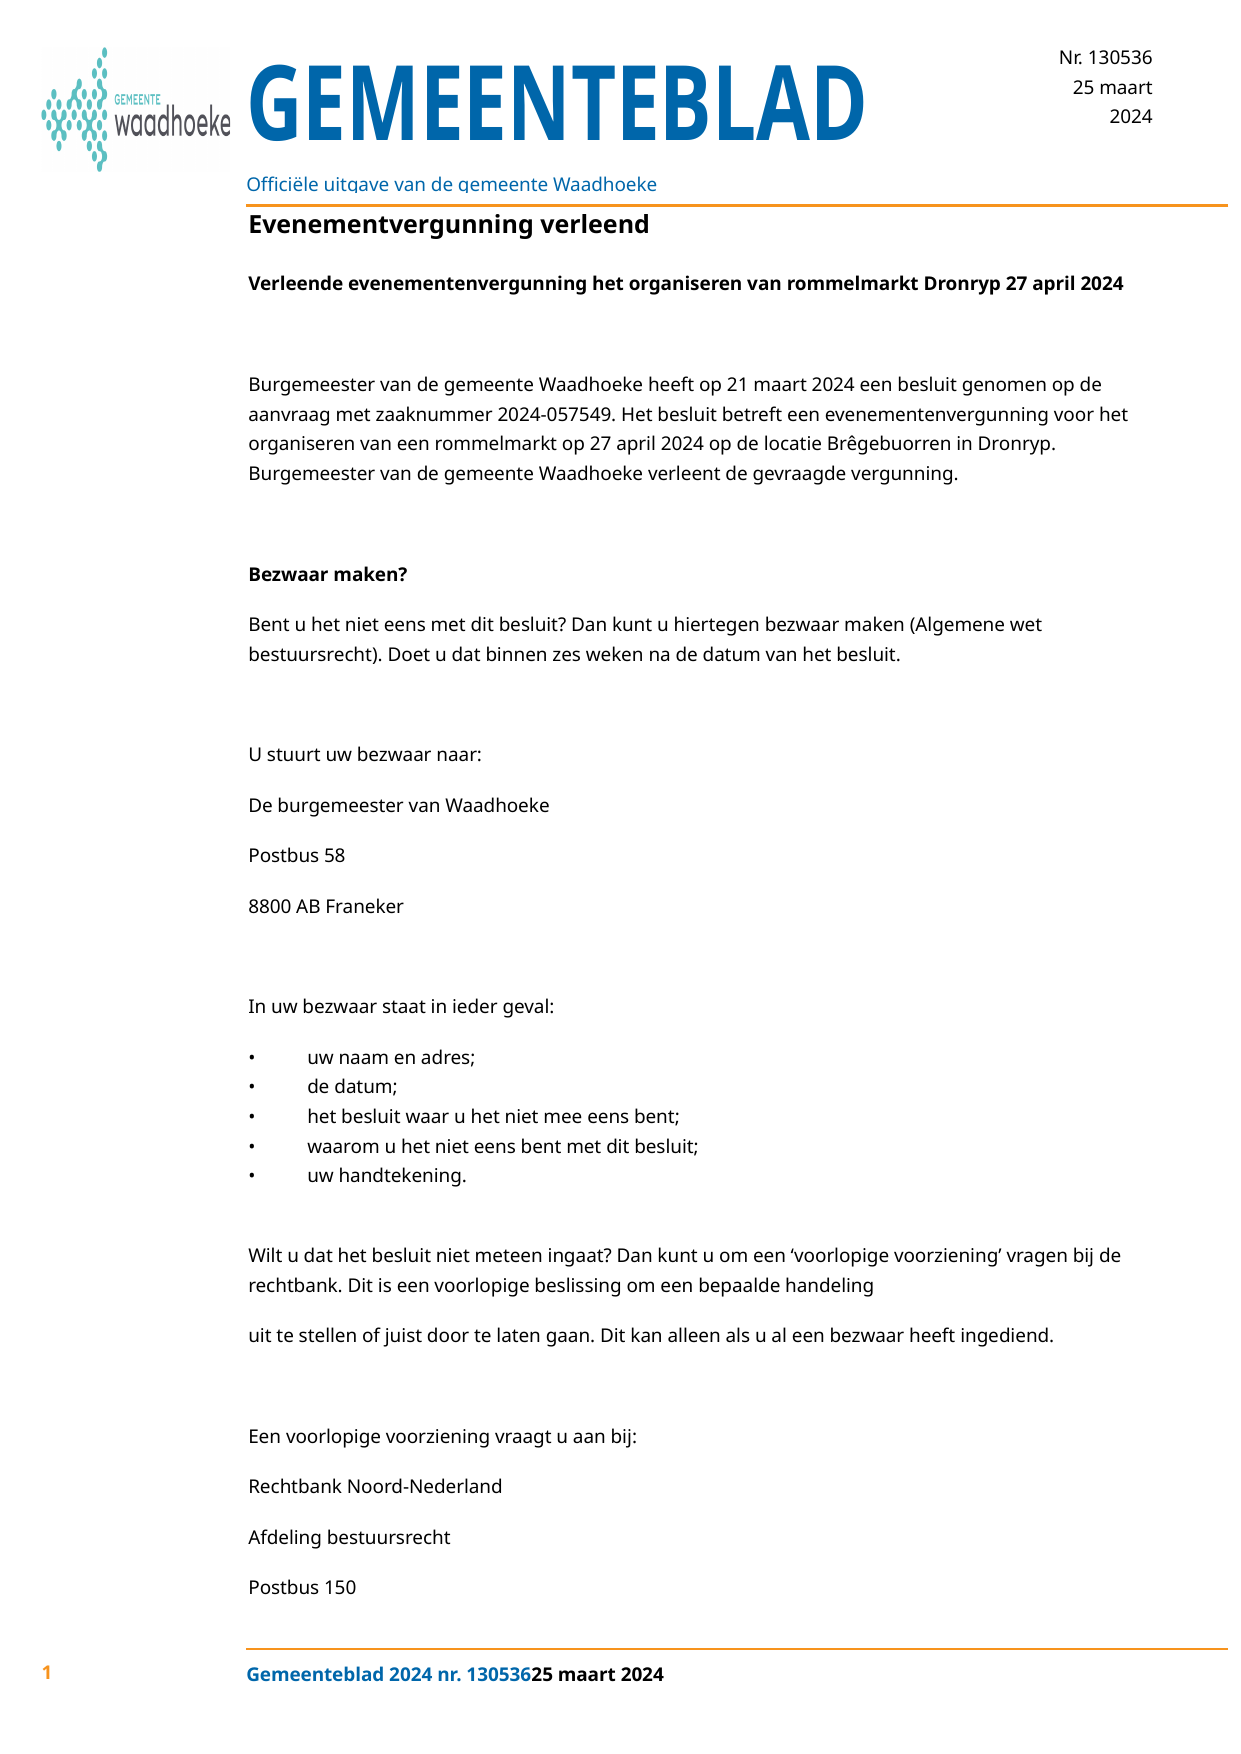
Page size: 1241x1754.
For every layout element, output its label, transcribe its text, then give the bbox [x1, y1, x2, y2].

text Postbus 58 [248, 842, 1152, 868]
text Bent u het niet eens met dit besluit? Dan kunt u hiertegen bezwaar maken (Algemene wet bestuursrecht). Doet u dat binnen zes weken na de datum van het besluit. [248, 611, 1152, 666]
text uit te stellen of juist door te laten gaan. Dit kan alleen als u al een bezwaar heeft ingediend. [248, 1322, 1152, 1348]
text Een voorlopige voorziening vraagt u aan bij: [248, 1423, 1152, 1449]
text Verleende evenementenvergunning het organiseren van rommelmarkt Dronryp 27 april 2024 [248, 270, 1152, 296]
text Postbus 150 [248, 1574, 1152, 1600]
text Burgemeester van de gemeente Waadhoeke heeft op 21 maart 2024 een besluit genomen op de aanvraag met zaaknummer 2024-057549. Het besluit betreft een evenementenvergunning voor het organiseren van een rommelmarkt op 27 april 2024 op de locatie Brêgebuorren in Dronryp. Burgemeester van de gemeente Waadhoeke verleent de gevraagde vergunning. [248, 371, 1152, 486]
picture [41, 47, 231, 172]
text Bezwaar maken? [248, 561, 1152, 586]
list uw handtekening. [248, 1162, 1152, 1188]
text Afdeling bestuursrecht [248, 1524, 1152, 1550]
list uw naam en adres; [248, 1044, 1152, 1070]
list het besluit waar u het niet mee eens bent; [248, 1103, 1152, 1129]
text In uw bezwaar staat in ieder geval: [248, 994, 1152, 1019]
text U stuurt uw bezwaar naar: [248, 742, 1152, 767]
text 8800 AB Franeker [248, 893, 1152, 918]
text Wilt u dat het besluit niet meteen ingaat? Dan kunt u om een ‘voorlopige voorziening’ vragen bij de rechtbank. Dit is een voorlopige beslissing om een bepaalde handeling [248, 1242, 1152, 1298]
list waarom u het niet eens bent met dit besluit; [248, 1133, 1152, 1158]
text Rechtbank Noord-Nederland [248, 1474, 1152, 1499]
text De burgemeester van Waadhoeke [248, 792, 1152, 818]
text Evenementvergunning verleend [248, 207, 1152, 241]
list de datum; [248, 1074, 1152, 1099]
